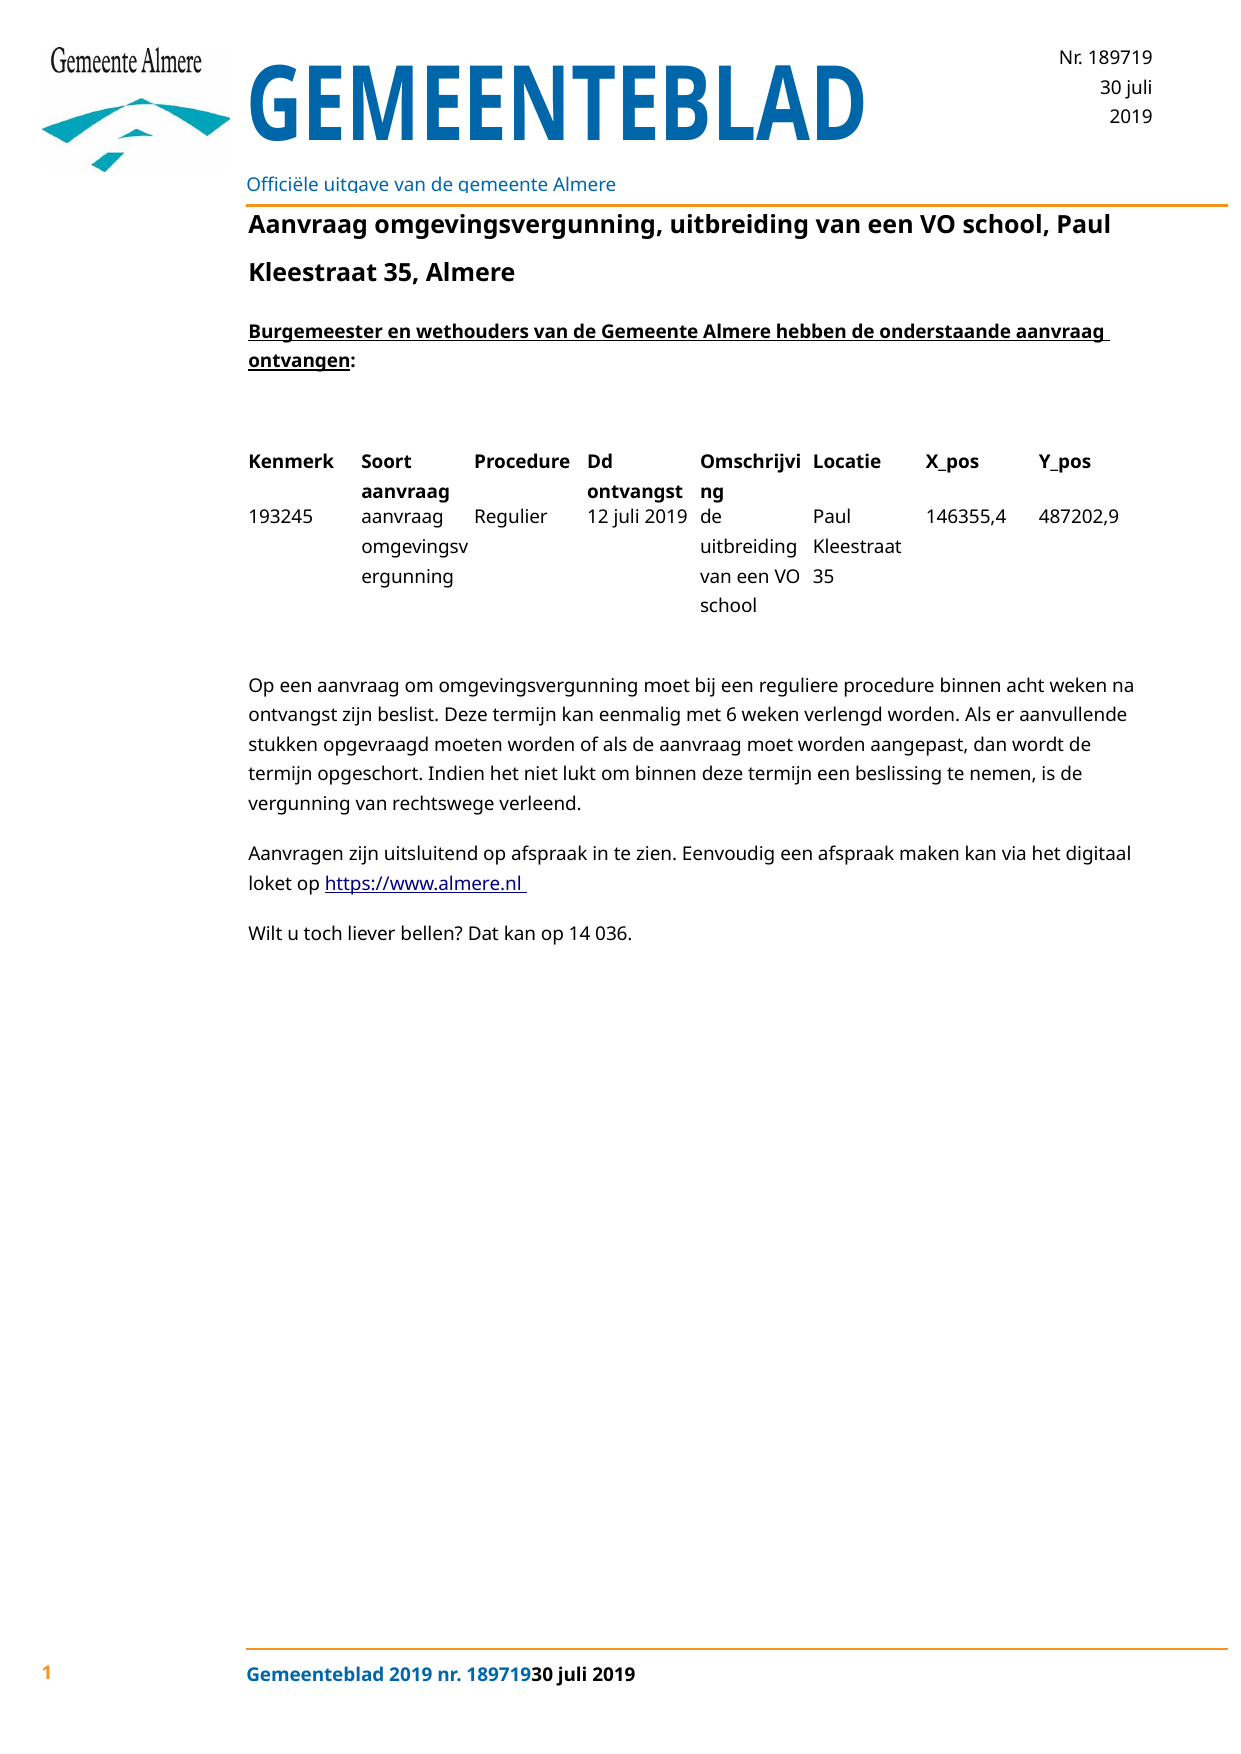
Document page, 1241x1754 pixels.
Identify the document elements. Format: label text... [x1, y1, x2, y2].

table_cell 146355,4 [926, 504, 1038, 618]
table_header Locatie [813, 449, 926, 504]
table_header Y_pos [1039, 449, 1152, 504]
table_header X_pos [926, 449, 1038, 504]
table_header Soort aanvraag [361, 449, 474, 504]
table_cell aanvraag omgevingsvergunning [361, 504, 474, 618]
picture [41, 47, 231, 172]
table_cell Regulier [474, 504, 587, 618]
table_cell de uitbreiding van een VO school [700, 504, 813, 618]
table_header Kenmerk [248, 449, 361, 504]
table_header Dd ontvangst [587, 449, 700, 504]
text Burgemeester en wethouders van de Gemeente Almere hebben de onderstaande aanvraag ontvangen: [248, 318, 1152, 373]
table_header Omschrijving [700, 449, 813, 504]
table_header Procedure [474, 449, 587, 504]
table_cell 487202,9 [1039, 504, 1152, 618]
text Wilt u toch liever bellen? Dat kan op 14 036. [248, 921, 1152, 946]
table_cell 12 juli 2019 [587, 504, 700, 618]
text Aanvragen zijn uitsluitend op afspraak in te zien. Eenvoudig een afspraak maken kan via het digitaal loket op https://www.almere.nl [248, 841, 1152, 896]
table_cell 193245 [248, 504, 361, 618]
text Aanvraag omgevingsvergunning, uitbreiding van een VO school, Paul Kleestraat 35, Almere [248, 207, 1152, 288]
table_cell Paul Kleestraat 35 [813, 504, 926, 618]
text Op een aanvraag om omgevingsvergunning moet bij een reguliere procedure binnen acht weken na ontvangst zijn beslist. Deze termijn kan eenmalig met 6 weken verlengd worden. Als er aanvullende stukken opgevraagd moeten worden of als de aanvraag moet worden aangepast, dan wordt de termijn opgeschort. Indien het niet lukt om binnen deze termijn een beslissing te nemen, is de vergunning van rechtswege verleend. [248, 672, 1152, 816]
